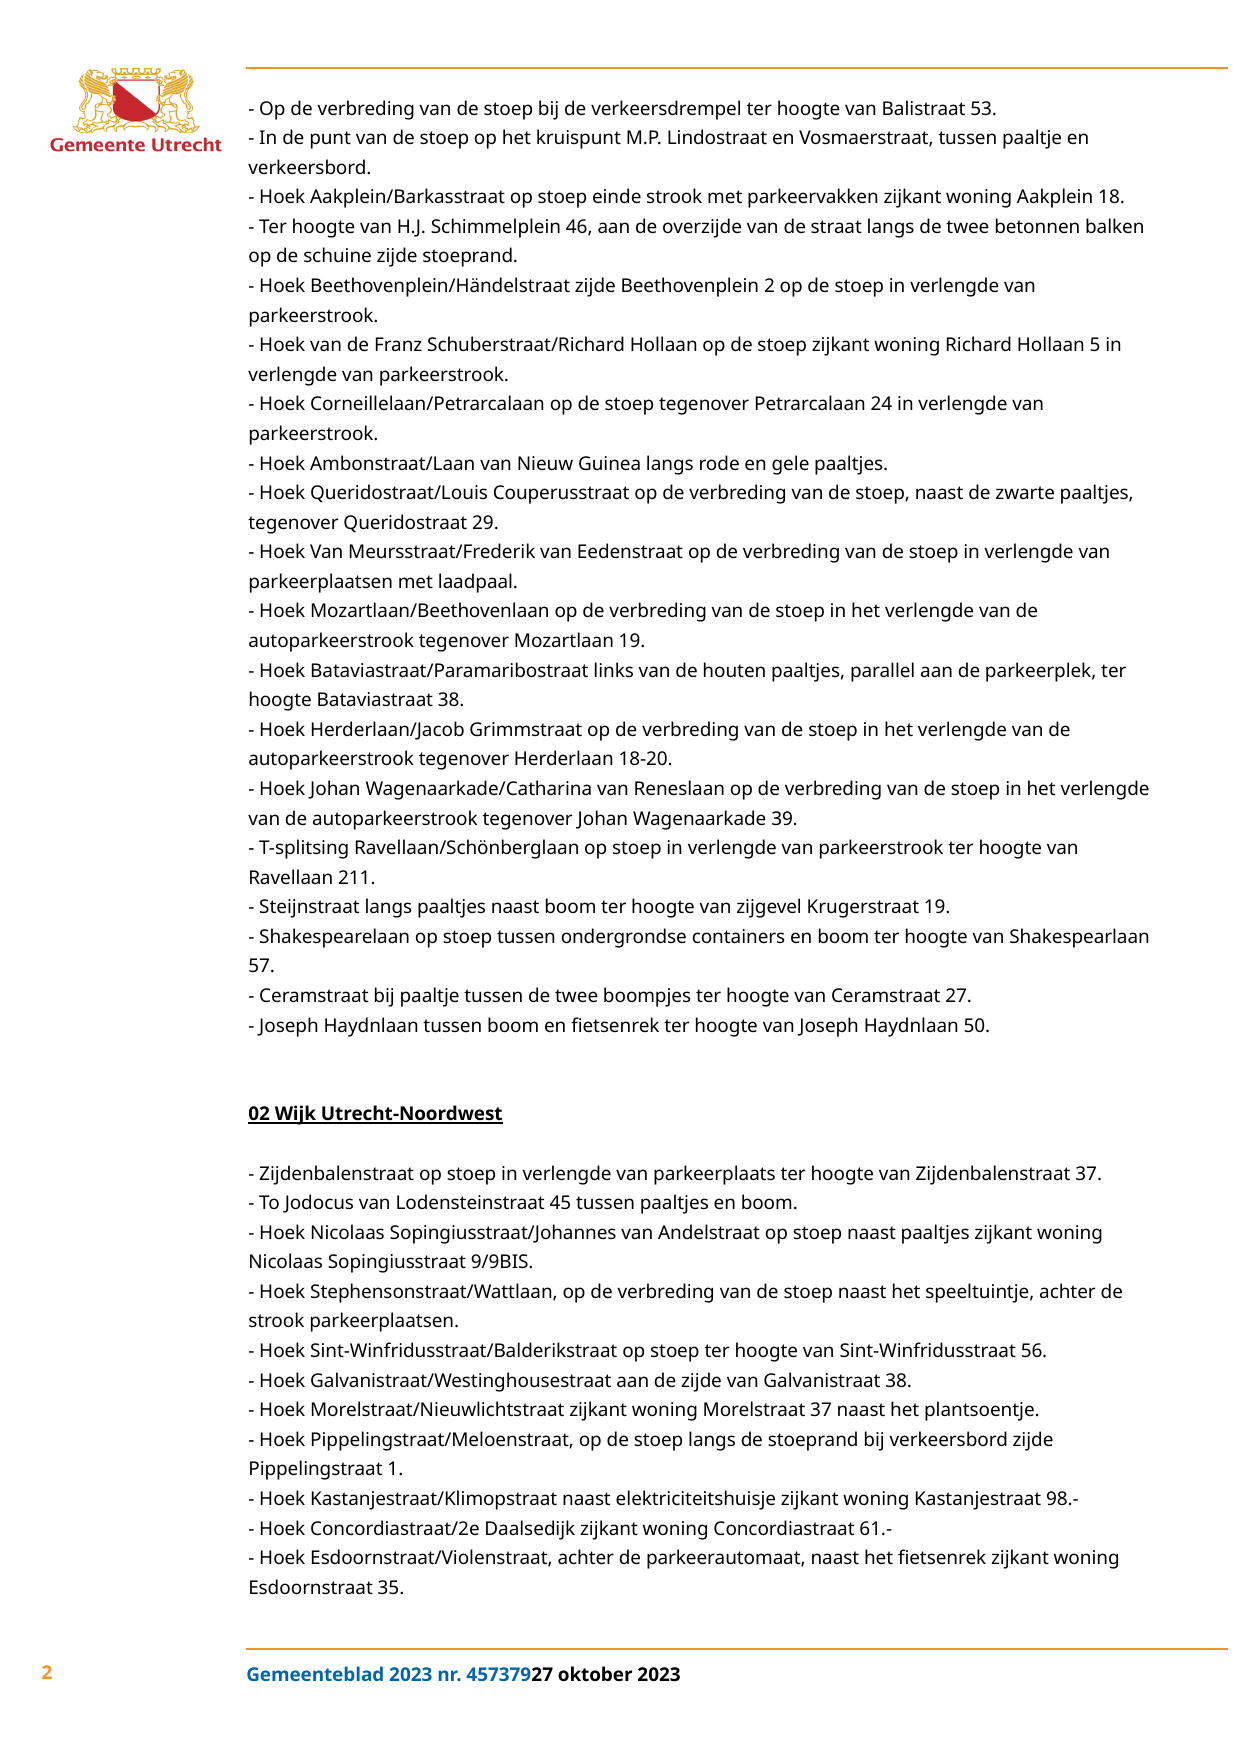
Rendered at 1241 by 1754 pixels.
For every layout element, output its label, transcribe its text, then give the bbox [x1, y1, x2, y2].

text - Hoek Stephensonstraat/Wattlaan, op de verbreding van de stoep naast het speeltuintje, achter de strook parkeerplaatsen. [248, 1278, 1152, 1333]
text - Hoek Aakplein/Barkasstraat op stoep einde strook met parkeervakken zijkant woning Aakplein 18. [248, 183, 1152, 209]
text - Hoek Concordiastraat/2e Daalsedijk zijkant woning Concordiastraat 61.- [248, 1515, 1152, 1541]
text - Hoek Kastanjestraat/Klimopstraat naast elektriciteitshuisje zijkant woning Kastanjestraat 98.- [248, 1485, 1152, 1511]
text - Hoek Morelstraat/Nieuwlichtstraat zijkant woning Morelstraat 37 naast het plantsoentje. [248, 1396, 1152, 1422]
text - Hoek Corneillelaan/Petrarcalaan op de stoep tegenover Petrarcalaan 24 in verlengde van parkeerstrook. [248, 391, 1152, 446]
text - Steijnstraat langs paaltjes naast boom ter hoogte van zijgevel Krugerstraat 19. [248, 893, 1152, 919]
text - Hoek Pippelingstraat/Meloenstraat, op de stoep langs de stoeprand bij verkeersbord zijde Pippelingstraat 1. [248, 1426, 1152, 1481]
text - Ter hoogte van H.J. Schimmelplein 46, aan de overzijde van de straat langs de twee betonnen balken op de schuine zijde stoeprand. [248, 213, 1152, 268]
text - Hoek Sint-Winfridusstraat/Balderikstraat op stoep ter hoogte van Sint-Winfridusstraat 56. [248, 1337, 1152, 1363]
text - Shakespearelaan op stoep tussen ondergrondse containers en boom ter hoogte van Shakespearlaan 57. [248, 923, 1152, 978]
text 02 Wijk Utrecht-Noordwest [248, 1101, 1152, 1126]
text - Hoek Nicolaas Sopingiusstraat/Johannes van Andelstraat op stoep naast paaltjes zijkant woning Nicolaas Sopingiusstraat 9/9BIS. [248, 1219, 1152, 1274]
text - T-splitsing Ravellaan/Schönberglaan op stoep in verlengde van parkeerstrook ter hoogte van Ravellaan 211. [248, 834, 1152, 890]
text - To Jodocus van Lodensteinstraat 45 tussen paaltjes en boom. [248, 1189, 1152, 1215]
text - Hoek Mozartlaan/Beethovenlaan op de verbreding van de stoep in het verlengde van de autoparkeerstrook tegenover Mozartlaan 19. [248, 598, 1152, 653]
text - Op de verbreding van de stoep bij de verkeersdrempel ter hoogte van Balistraat 53. [248, 95, 1152, 121]
text - Hoek Bataviastraat/Paramaribostraat links van de houten paaltjes, parallel aan de parkeerplek, ter hoogte Bataviastraat 38. [248, 657, 1152, 712]
text - Hoek Esdoornstraat/Violenstraat, achter de parkeerautomaat, naast het fietsenrek zijkant woning Esdoornstraat 35. [248, 1544, 1152, 1600]
text - Hoek Ambonstraat/Laan van Nieuw Guinea langs rode en gele paaltjes. [248, 450, 1152, 476]
text - Zijdenbalenstraat op stoep in verlengde van parkeerplaats ter hoogte van Zijdenbalenstraat 37. [248, 1160, 1152, 1186]
text - Hoek Beethovenplein/Händelstraat zijde Beethovenplein 2 op de stoep in verlengde van parkeerstrook. [248, 272, 1152, 328]
text - Hoek Queridostraat/Louis Couperusstraat op de verbreding van de stoep, naast de zwarte paaltjes, tegenover Queridostraat 29. [248, 479, 1152, 535]
picture [41, 47, 231, 172]
text - Joseph Haydnlaan tussen boom en fietsenrek ter hoogte van Joseph Haydnlaan 50. [248, 1012, 1152, 1038]
text - Hoek Herderlaan/Jacob Grimmstraat op de verbreding van de stoep in het verlengde van de autoparkeerstrook tegenover Herderlaan 18-20. [248, 716, 1152, 771]
text - Hoek Van Meursstraat/Frederik van Eedenstraat op de verbreding van de stoep in verlengde van parkeerplaatsen met laadpaal. [248, 538, 1152, 594]
text - In de punt van de stoep op het kruispunt M.P. Lindostraat en Vosmaerstraat, tussen paaltje en verkeersbord. [248, 124, 1152, 180]
text - Hoek Johan Wagenaarkade/Catharina van Reneslaan op de verbreding van de stoep in het verlengde van de autoparkeerstrook tegenover Johan Wagenaarkade 39. [248, 775, 1152, 831]
text - Hoek Galvanistraat/Westinghousestraat aan de zijde van Galvanistraat 38. [248, 1367, 1152, 1393]
text - Ceramstraat bij paaltje tussen de twee boompjes ter hoogte van Ceramstraat 27. [248, 982, 1152, 1008]
text - Hoek van de Franz Schuberstraat/Richard Hollaan op de stoep zijkant woning Richard Hollaan 5 in verlengde van parkeerstrook. [248, 331, 1152, 387]
